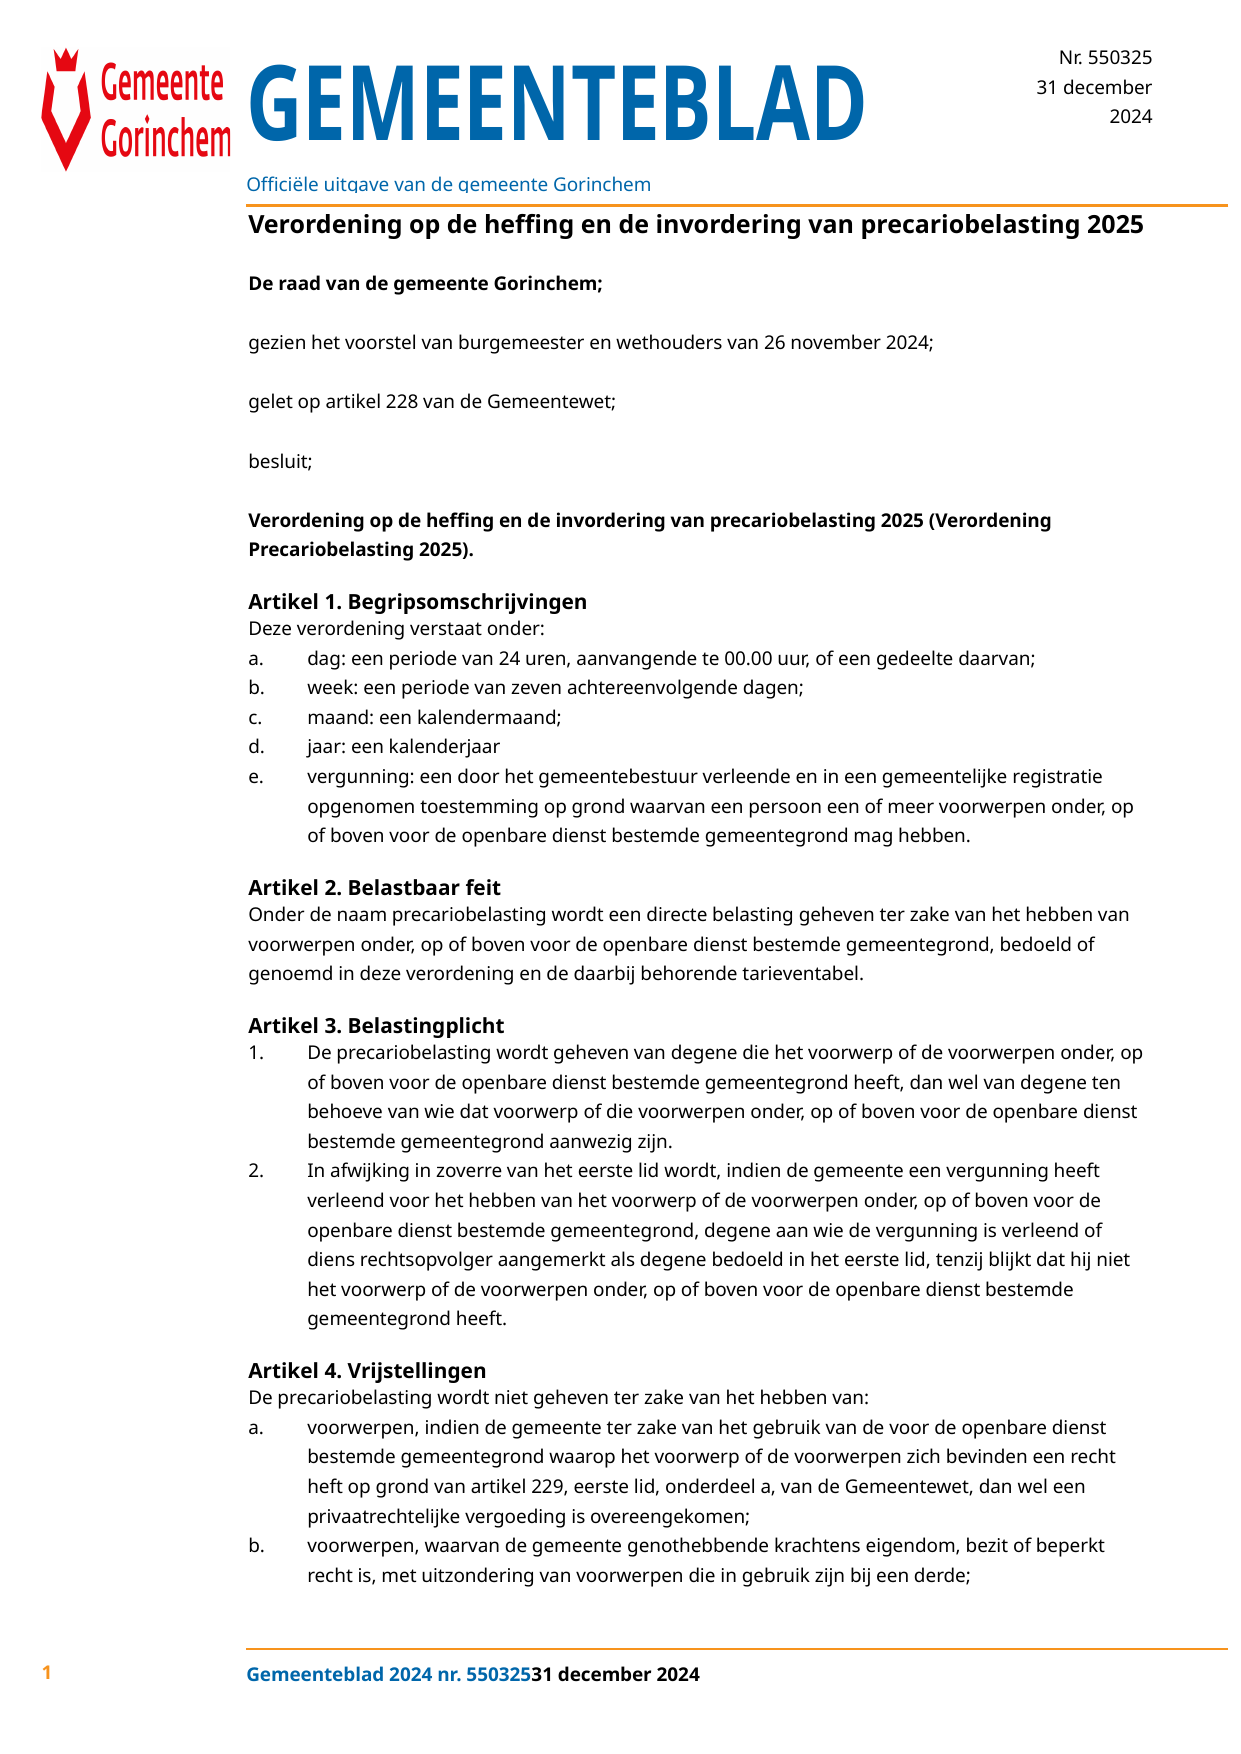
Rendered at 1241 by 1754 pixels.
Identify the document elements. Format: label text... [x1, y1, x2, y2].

text besluit; [248, 448, 1152, 473]
list De precariobelasting wordt geheven van degene die het voorwerp of de voorwerpen onder, op of boven voor de openbare dienst bestemde gemeentegrond heeft, dan wel van degene ten behoeve van wie dat voorwerp of die voorwerpen onder, op of boven voor de openbare dienst bestemde gemeentegrond aanwezig zijn. [248, 1039, 1152, 1154]
text Artikel 4. Vrijstellingen [248, 1356, 1152, 1384]
text Onder de naam precariobelasting wordt een directe belasting geheven ter zake van het hebben van voorwerpen onder, op of boven voor de openbare dienst bestemde gemeentegrond, bedoeld of genoemd in deze verordening en de daarbij behorende tarieventabel. [248, 901, 1152, 986]
list voorwerpen, waarvan de gemeente genothebbende krachtens eigendom, bezit of beperkt recht is, met uitzondering van voorwerpen die in gebruik zijn bij een derde; [248, 1532, 1152, 1588]
text Artikel 1. Begripsomschrijvingen [248, 587, 1152, 615]
list vergunning: een door het gemeentebestuur verleende en in een gemeentelijke registratie opgenomen toestemming op grond waarvan een persoon een of meer voorwerpen onder, op of boven voor de openbare dienst bestemde gemeentegrond mag hebben. [248, 763, 1152, 848]
text De precariobelasting wordt niet geheven ter zake van het hebben van: [248, 1384, 1152, 1410]
picture [41, 47, 231, 172]
text gelet op artikel 228 van de Gemeentewet; [248, 389, 1152, 414]
text Artikel 3. Belastingplicht [248, 1011, 1152, 1039]
text Verordening op de heffing en de invordering van precariobelasting 2025 (Verordening Precariobelasting 2025). [248, 507, 1152, 562]
list voorwerpen, indien de gemeente ter zake van het gebruik van de voor de openbare dienst bestemde gemeentegrond waarop het voorwerp of de voorwerpen zich bevinden een recht heft op grond van artikel 229, eerste lid, onderdeel a, van de Gemeentewet, dan wel een privaatrechtelijke vergoeding is overeengekomen; [248, 1414, 1152, 1528]
text De raad van de gemeente Gorinchem; [248, 270, 1152, 296]
list dag: een periode van 24 uren, aanvangende te 00.00 uur, of een gedeelte daarvan; [248, 645, 1152, 671]
text Verordening op de heffing en de invordering van precariobelasting 2025 [248, 207, 1152, 241]
text Artikel 2. Belastbaar feit [248, 873, 1152, 901]
text Deze verordening verstaat onder: [248, 615, 1152, 641]
list jaar: een kalenderjaar [248, 734, 1152, 759]
list maand: een kalendermaand; [248, 704, 1152, 730]
list In afwijking in zoverre van het eerste lid wordt, indien de gemeente een vergunning heeft verleend voor het hebben van het voorwerp of de voorwerpen onder, op of boven voor de openbare dienst bestemde gemeentegrond, degene aan wie de vergunning is verleend of diens rechtsopvolger aangemerkt als degene bedoeld in het eerste lid, tenzij blijkt dat hij niet het voorwerp of de voorwerpen onder, op of boven voor de openbare dienst bestemde gemeentegrond heeft. [248, 1158, 1152, 1331]
text gezien het voorstel van burgemeester en wethouders van 26 november 2024; [248, 329, 1152, 355]
list week: een periode van zeven achtereenvolgende dagen; [248, 674, 1152, 700]
